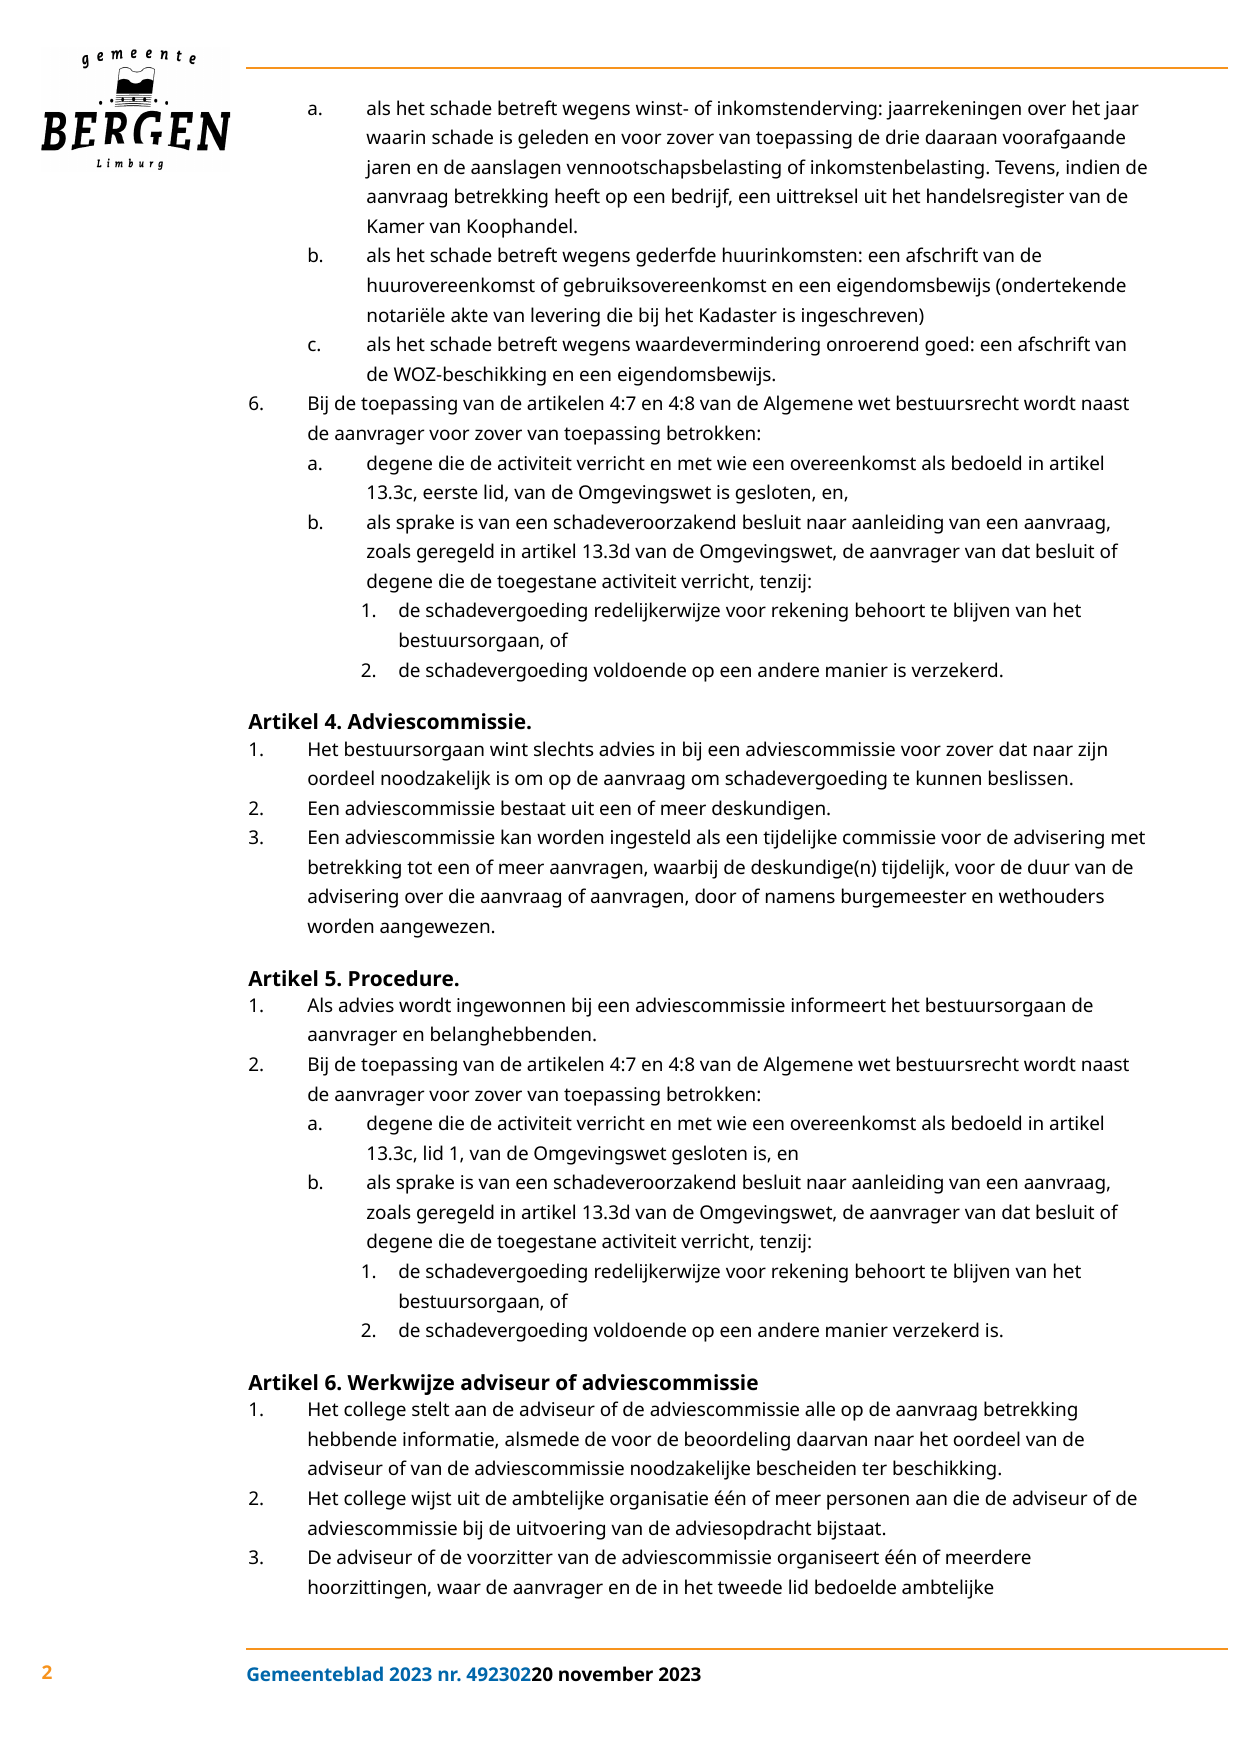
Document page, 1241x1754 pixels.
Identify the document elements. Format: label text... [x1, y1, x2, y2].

picture [41, 47, 231, 172]
text Artikel 6. Werkwijze adviseur of adviescommissie [248, 1368, 1152, 1396]
list de schadevergoeding voldoende op een andere manier verzekerd is. [361, 1317, 1152, 1343]
list de schadevergoeding redelijkerwijze voor rekening behoort te blijven van het bestuursorgaan, of [361, 1258, 1152, 1314]
list Bij de toepassing van de artikelen 4:7 en 4:8 van de Algemene wet bestuursrecht wordt naast de aanvrager voor zover van toepassing betrokken: [248, 391, 1152, 446]
list Bij de toepassing van de artikelen 4:7 en 4:8 van de Algemene wet bestuursrecht wordt naast de aanvrager voor zover van toepassing betrokken: [248, 1051, 1152, 1107]
text Artikel 4. Adviescommissie. [248, 707, 1152, 736]
list Het college wijst uit de ambtelijke organisatie één of meer personen aan die de adviseur of de adviescommissie bij de uitvoering van de adviesopdracht bijstaat. [248, 1485, 1152, 1540]
list Een adviescommissie kan worden ingesteld als een tijdelijke commissie voor de advisering met betrekking tot een of meer aanvragen, waarbij de deskundige(n) tijdelijk, voor de duur van de advisering over die aanvraag of aanvragen, door of namens burgemeester en wethouders worden aangewezen. [248, 824, 1152, 939]
list degene die de activiteit verricht en met wie een overeenkomst als bedoeld in artikel 13.3c, eerste lid, van de Omgevingswet is gesloten, en, [307, 450, 1152, 505]
list de schadevergoeding redelijkerwijze voor rekening behoort te blijven van het bestuursorgaan, of [361, 598, 1152, 653]
list als sprake is van een schadeveroorzakend besluit naar aanleiding van een aanvraag, zoals geregeld in artikel 13.3d van de Omgevingswet, de aanvrager van dat besluit of degene die de toegestane activiteit verricht, tenzij: [307, 509, 1152, 594]
list degene die de activiteit verricht en met wie een overeenkomst als bedoeld in artikel 13.3c, lid 1, van de Omgevingswet gesloten is, en [307, 1110, 1152, 1166]
list als het schade betreft wegens gederfde huurinkomsten: een afschrift van de huurovereenkomst of gebruiksovereenkomst en een eigendomsbewijs (ondertekende notariële akte van levering die bij het Kadaster is ingeschreven) [307, 243, 1152, 328]
list Als advies wordt ingewonnen bij een adviescommissie informeert het bestuursorgaan de aanvrager en belanghebbenden. [248, 992, 1152, 1047]
list de schadevergoeding voldoende op een andere manier is verzekerd. [361, 657, 1152, 683]
list als het schade betreft wegens winst- of inkomstenderving: jaarrekeningen over het jaar waarin schade is geleden en voor zover van toepassing de drie daaraan voorafgaande jaren en de aanslagen vennootschapsbelasting of inkomstenbelasting. Tevens, indien de aanvraag betrekking heeft op een bedrijf, een uittreksel uit het handelsregister van de Kamer van Koophandel. [307, 95, 1152, 239]
list Een adviescommissie bestaat uit een of meer deskundigen. [248, 795, 1152, 821]
list als sprake is van een schadeveroorzakend besluit naar aanleiding van een aanvraag, zoals geregeld in artikel 13.3d van de Omgevingswet, de aanvrager van dat besluit of degene die de toegestane activiteit verricht, tenzij: [307, 1169, 1152, 1254]
list Het college stelt aan de adviseur of de adviescommissie alle op de aanvraag betrekking hebbende informatie, alsmede de voor de beoordeling daarvan naar het oordeel van de adviseur of van de adviescommissie noodzakelijke bescheiden ter beschikking. [248, 1396, 1152, 1481]
text Artikel 5. Procedure. [248, 964, 1152, 992]
list als het schade betreft wegens waardevermindering onroerend goed: een afschrift van de WOZ-beschikking en een eigendomsbewijs. [307, 331, 1152, 387]
list De adviseur of de voorzitter van de adviescommissie organiseert één of meerdere hoorzittingen, waar de aanvrager en de in het tweede lid bedoelde ambtelijke [248, 1544, 1152, 1599]
list Het bestuursorgaan wint slechts advies in bij een adviescommissie voor zover dat naar zijn oordeel noodzakelijk is om op de aanvraag om schadevergoeding te kunnen beslissen. [248, 736, 1152, 791]
